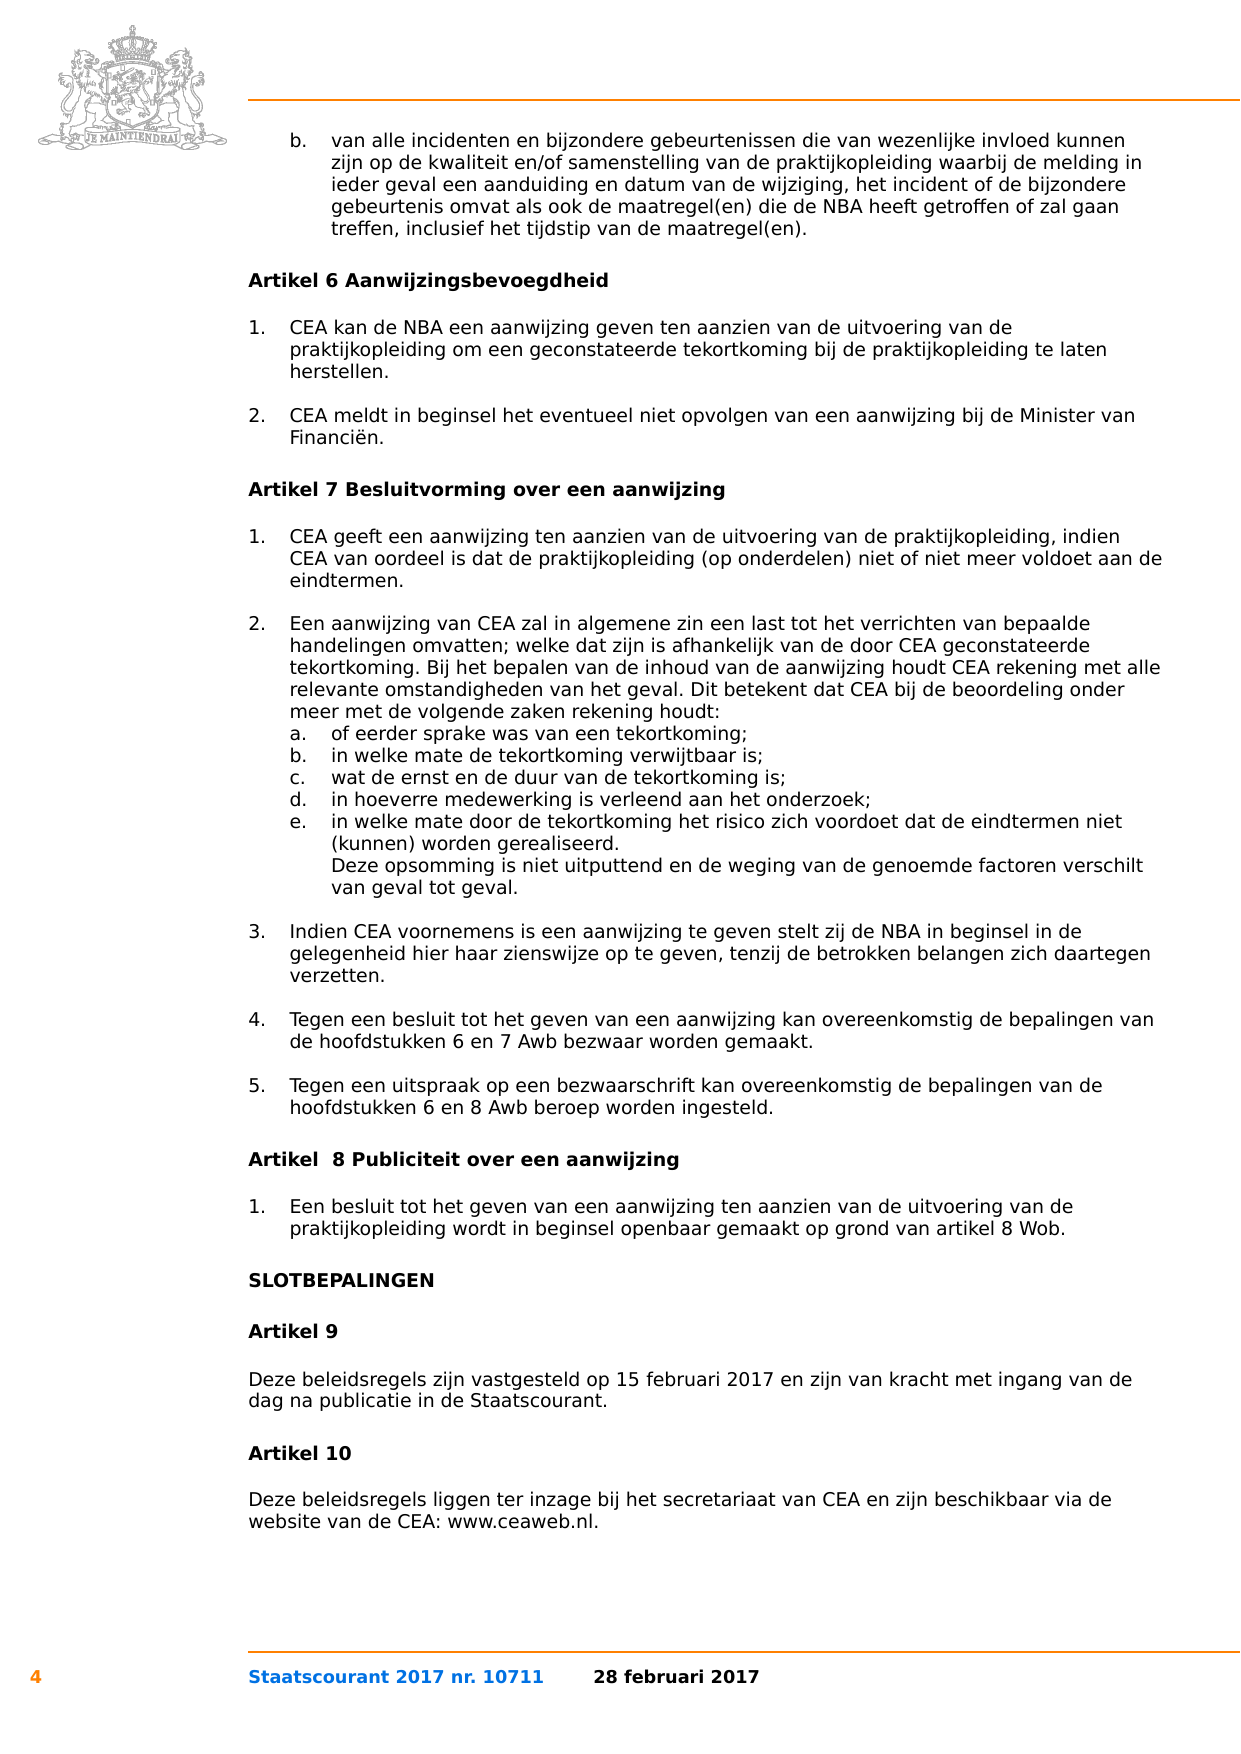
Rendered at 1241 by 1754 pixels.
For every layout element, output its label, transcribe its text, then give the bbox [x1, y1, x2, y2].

text a. of eerder sprake was van een tekortkoming; [289, 723, 1163, 745]
subtitle SLOTBEPALINGEN [248, 1269, 1163, 1291]
text Deze opsomming is niet uitputtend en de weging van de genoemde factoren verschilt van geval tot geval. [331, 855, 1163, 899]
text Deze beleidsregels liggen ter inzage bij het secretariaat van CEA en zijn beschikbaar via de website van de CEA: www.ceaweb.nl. [248, 1489, 1163, 1533]
subtitle Artikel 6 Aanwijzingsbevoegdheid [248, 270, 1163, 292]
picture [38, 25, 227, 150]
text c. wat de ernst en de duur van de tekortkoming is; [289, 767, 1163, 789]
text 2. Een aanwijzing van CEA zal in algemene zin een last tot het verrichten van bepaalde handelingen omvatten; welke dat zijn is afhankelijk van de door CEA geconstateerde tekortkoming. Bij het bepalen van de inhoud van de aanwijzing houdt CEA rekening met alle relevante omstandigheden van het geval. Dit betekent dat CEA bij de beoordeling onder meer met de volgende zaken rekening houdt: [248, 613, 1163, 723]
text 1. CEA geeft een aanwijzing ten aanzien van de uitvoering van de praktijkopleiding, indien CEA van oordeel is dat de praktijkopleiding (op onderdelen) niet of niet meer voldoet aan de eindtermen. [248, 526, 1163, 591]
text b. van alle incidenten en bijzondere gebeurtenissen die van wezenlijke invloed kunnen zijn op de kwaliteit en/of samenstelling van de praktijkopleiding waarbij de melding in ieder geval een aanduiding en datum van de wijziging, het incident of de bijzondere gebeurtenis omvat als ook de maatregel(en) die de NBA heeft getroffen of zal gaan treffen, inclusief het tijdstip van de maatregel(en). [289, 130, 1163, 240]
text b. in welke mate de tekortkoming verwijtbaar is; [289, 745, 1163, 767]
subtitle Artikel 7 Besluitvorming over een aanwijzing [248, 478, 1163, 501]
text 2. CEA meldt in beginsel het eventueel niet opvolgen van een aanwijzing bij de Minister van Financiën. [248, 404, 1163, 448]
text 4. Tegen een besluit tot het geven van een aanwijzing kan overeenkomstig de bepalingen van de hoofdstukken 6 en 7 Awb bezwaar worden gemaakt. [248, 1009, 1163, 1053]
subtitle Artikel 9 [248, 1321, 1163, 1343]
subtitle Artikel 10 [248, 1442, 1163, 1464]
text 1. Een besluit tot het geven van een aanwijzing ten aanzien van de uitvoering van de praktijkopleiding wordt in beginsel openbaar gemaakt op grond van artikel 8 Wob. [248, 1196, 1163, 1239]
text 1. CEA kan de NBA een aanwijzing geven ten aanzien van de uitvoering van de praktijkopleiding om een geconstateerde tekortkoming bij de praktijkopleiding te laten herstellen. [248, 317, 1163, 383]
text e. in welke mate door de tekortkoming het risico zich voordoet dat de eindtermen niet (kunnen) worden gerealiseerd. [289, 811, 1163, 855]
text d. in hoeverre medewerking is verleend aan het onderzoek; [289, 789, 1163, 811]
text 5. Tegen een uitspraak op een bezwaarschrift kan overeenkomstig de bepalingen van de hoofdstukken 6 en 8 Awb beroep worden ingesteld. [248, 1074, 1163, 1118]
text 3. Indien CEA voornemens is een aanwijzing te geven stelt zij de NBA in beginsel in de gelegenheid hier haar zienswijze op te geven, tenzij de betrokken belangen zich daartegen verzetten. [248, 921, 1163, 987]
text Deze beleidsregels zijn vastgesteld op 15 februari 2017 en zijn van kracht met ingang van de dag na publicatie in de Staatscourant. [248, 1368, 1163, 1412]
subtitle Artikel 8 Publiciteit over een aanwijzing [248, 1148, 1163, 1171]
